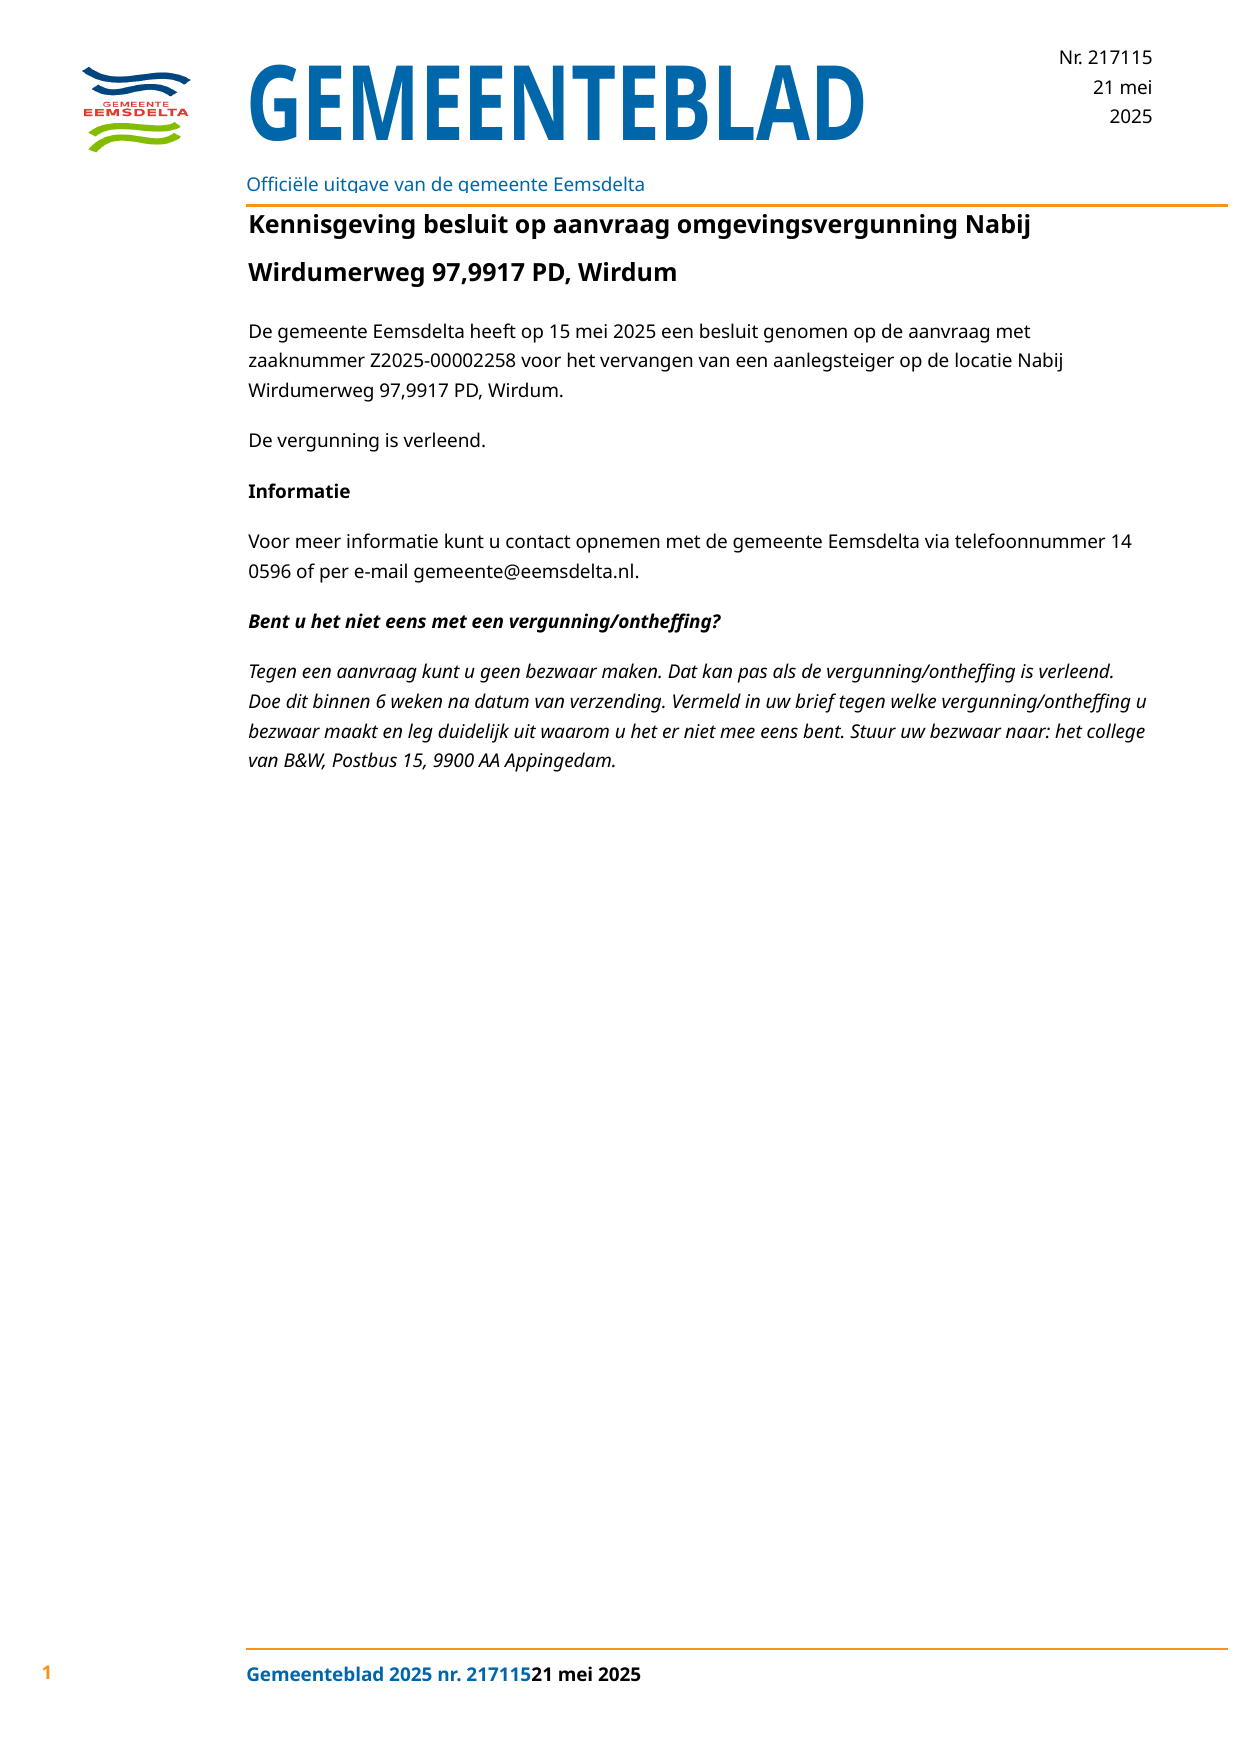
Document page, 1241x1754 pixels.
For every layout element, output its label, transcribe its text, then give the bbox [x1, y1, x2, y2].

text Informatie [248, 478, 1152, 504]
text Voor meer informatie kunt u contact opnemen met de gemeente Eemsdelta via telefoonnummer 14 0596 of per e-mail gemeente@eemsdelta.nl. [248, 528, 1152, 584]
picture [41, 47, 231, 172]
text De vergunning is verleend. [248, 427, 1152, 453]
text Tegen een aanvraag kunt u geen bezwaar maken. Dat kan pas als de vergunning/ontheffing is verleend. Doe dit binnen 6 weken na datum van verzending. Vermeld in uw brief tegen welke vergunning/ontheffing u bezwaar maakt en leg duidelijk uit waarom u het er niet mee eens bent. Stuur uw bezwaar naar: het college van B&W, Postbus 15, 9900 AA Appingedam. [248, 659, 1152, 773]
text Kennisgeving besluit op aanvraag omgevingsvergunning Nabij Wirdumerweg 97,9917 PD, Wirdum [248, 207, 1152, 288]
text Bent u het niet eens met een vergunning/ontheffing? [248, 608, 1152, 634]
text De gemeente Eemsdelta heeft op 15 mei 2025 een besluit genomen op de aanvraag met zaaknummer Z2025-00002258 voor het vervangen van een aanlegsteiger op de locatie Nabij Wirdumerweg 97,9917 PD, Wirdum. [248, 318, 1152, 403]
